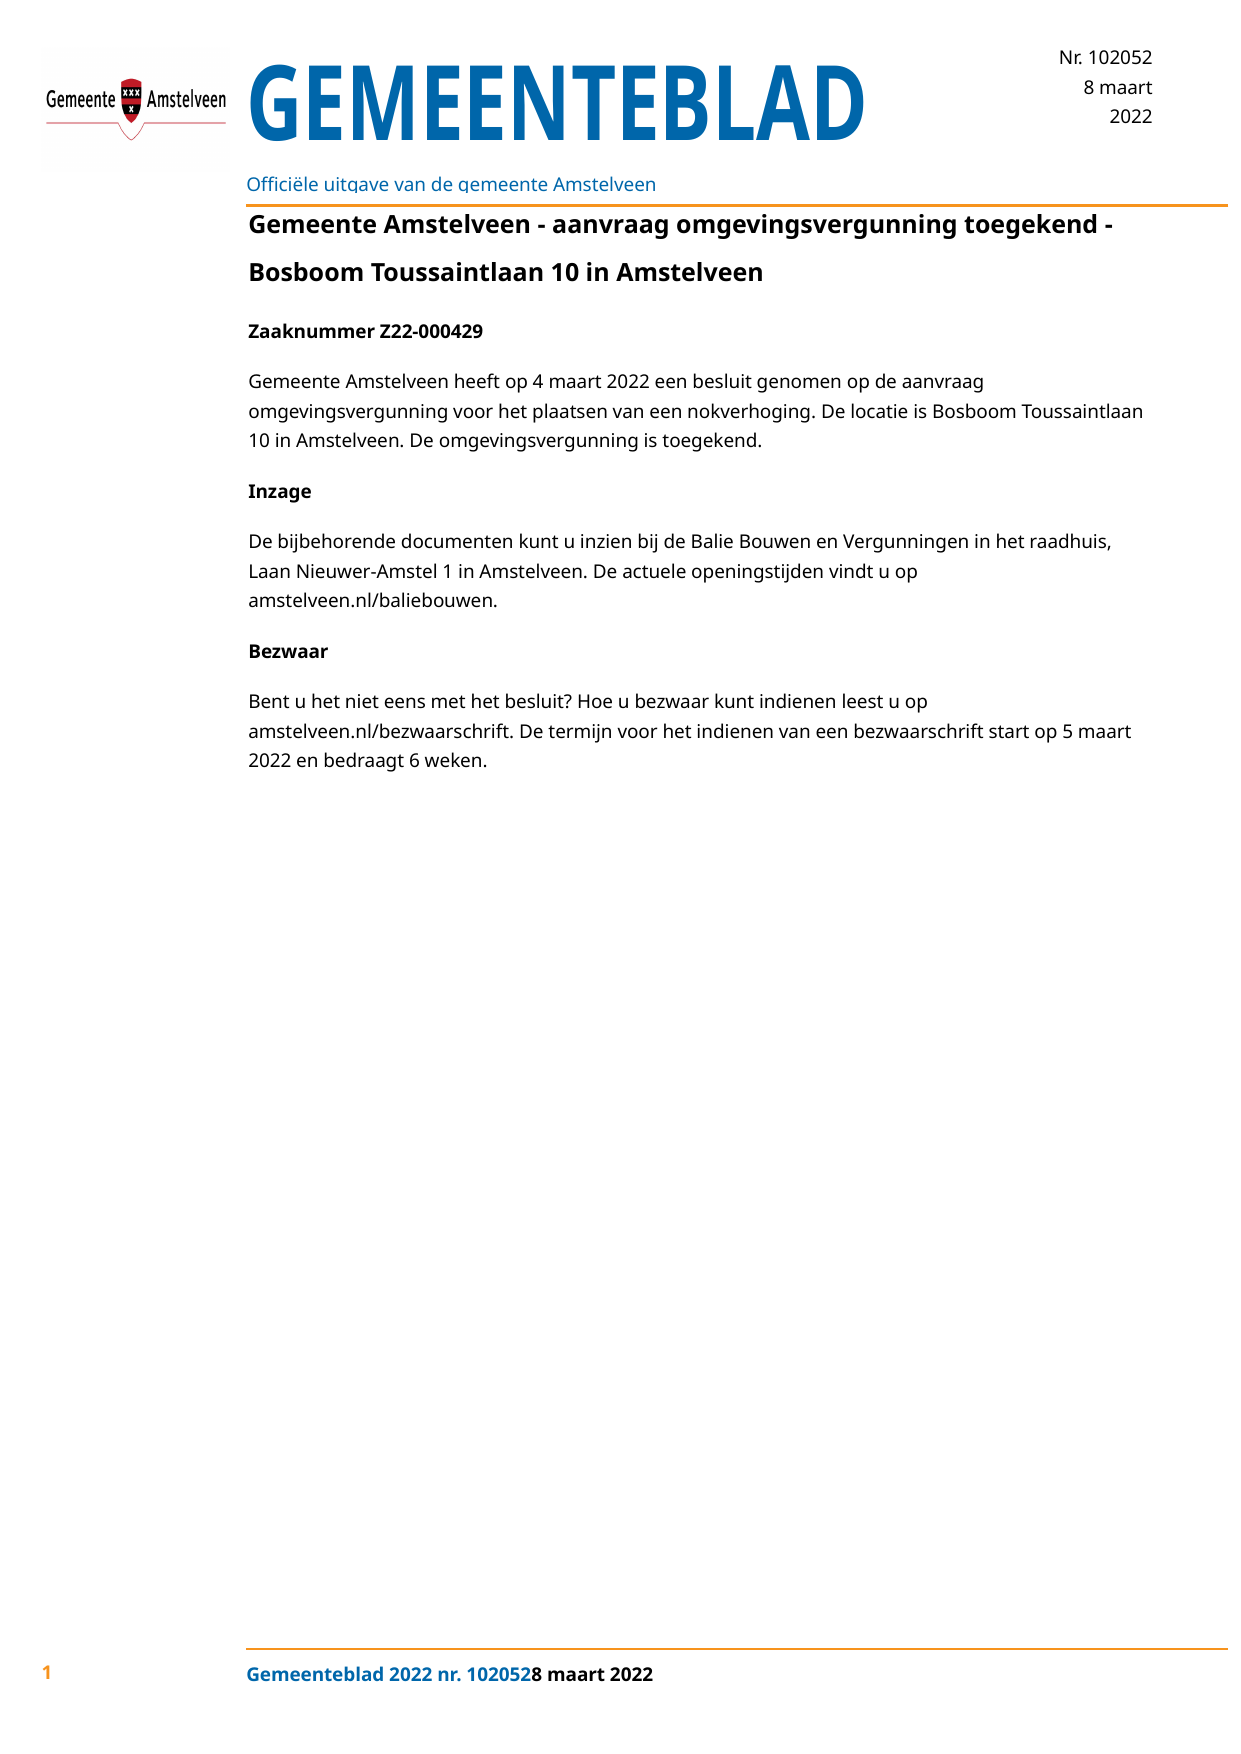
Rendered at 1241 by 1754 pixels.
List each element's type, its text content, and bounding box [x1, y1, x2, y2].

text Bezwaar [248, 638, 1152, 664]
text Gemeente Amstelveen - aanvraag omgevingsvergunning toegekend - Bosboom Toussaintlaan 10 in Amstelveen [248, 207, 1152, 288]
text Bent u het niet eens met het besluit? Hoe u bezwaar kunt indienen leest u op amstelveen.nl/bezwaarschrift. De termijn voor het indienen van een bezwaarschrift start op 5 maart 2022 en bedraagt 6 weken. [248, 688, 1152, 773]
text De bijbehorende documenten kunt u inzien bij de Balie Bouwen en Vergunningen in het raadhuis, Laan Nieuwer-Amstel 1 in Amstelveen. De actuele openingstijden vindt u op amstelveen.nl/baliebouwen. [248, 528, 1152, 613]
text Inzage [248, 478, 1152, 504]
text Zaaknummer Z22-000429 [248, 318, 1152, 344]
text Gemeente Amstelveen heeft op 4 maart 2022 een besluit genomen op de aanvraag omgevingsvergunning voor het plaatsen van een nokverhoging. De locatie is Bosboom Toussaintlaan 10 in Amstelveen. De omgevingsvergunning is toegekend. [248, 368, 1152, 453]
picture [41, 47, 231, 172]
